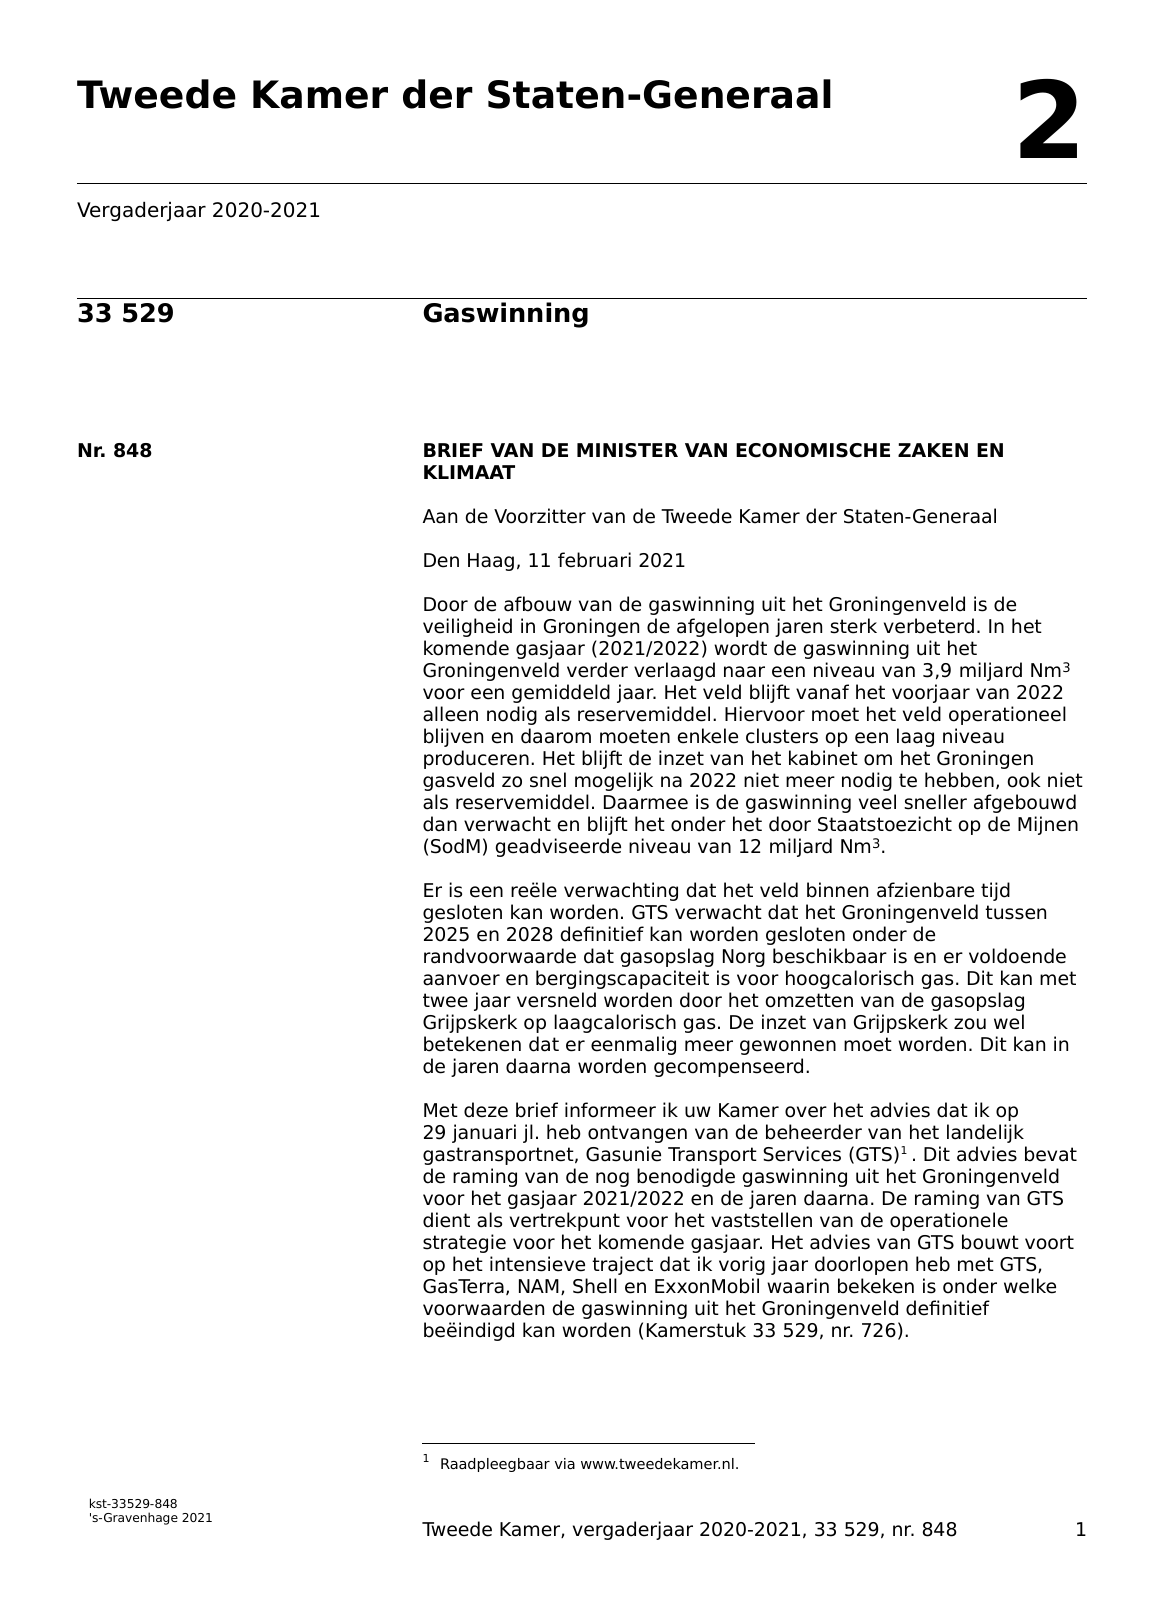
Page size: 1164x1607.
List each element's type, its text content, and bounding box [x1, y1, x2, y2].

text kst-33529-848 [88, 1497, 323, 1511]
text Met deze brief informeer ik uw Kamer over het advies dat ik op 29 januari jl. heb ontvangen van de beheerder van het landelijk gastransportnet, Gasunie Transport Services (GTS). Dit advies bevat de raming van de nog benodigde gaswinning uit het Groningenveld voor het gasjaar 2021/2022 en de jaren daarna. De raming van GTS dient als vertrekpunt voor het vaststellen van de operationele strategie voor het komende gasjaar. Het advies van GTS bouwt voort op het intensieve traject dat ik vorig jaar doorlopen heb met GTS, GasTerra, NAM, Shell en ExxonMobil waarin bekeken is onder welke voorwaarden de gaswinning uit het Groningenveld definitief beëindigd kan worden (Kamerstuk 33 529, nr. 726). [422, 1100, 1087, 1342]
subtitle 33 529 Gaswinning [77, 299, 1087, 329]
text Er is een reële verwachting dat het veld binnen afzienbare tijd gesloten kan worden. GTS verwacht dat het Groningenveld tussen 2025 en 2028 definitief kan worden gesloten onder de randvoorwaarde dat gasopslag Norg beschikbaar is en er voldoende aanvoer en bergingscapaciteit is voor hoogcalorisch gas. Dit kan met twee jaar versneld worden door het omzetten van de gasopslag Grijpskerk op laagcalorisch gas. De inzet van Grijpskerk zou wel betekenen dat er eenmalig meer gewonnen moet worden. Dit kan in de jaren daarna worden gecompenseerd. [422, 880, 1087, 1078]
table_cell Vergaderjaar 2020-2021 [77, 184, 1087, 298]
text Raadpleegbaar via www.tweedekamer.nl. [422, 1452, 1087, 1474]
text Door de afbouw van de gaswinning uit het Groningenveld is de veiligheid in Groningen de afgelopen jaren sterk verbeterd. In het komende gasjaar (2021/2022) wordt de gaswinning uit het Groningenveld verder verlaagd naar een niveau van 3,9 miljard Nm3 voor een gemiddeld jaar. Het veld blijft vanaf het voorjaar van 2022 alleen nodig als reservemiddel. Hiervoor moet het veld operationeel blijven en daarom moeten enkele clusters op een laag niveau produceren. Het blijft de inzet van het kabinet om het Groningen gasveld zo snel mogelijk na 2022 niet meer nodig te hebben, ook niet als reservemiddel. Daarmee is de gaswinning veel sneller afgebouwd dan verwacht en blijft het onder het door Staatstoezicht op de Mijnen (SodM) geadviseerde niveau van 12 miljard Nm3. [422, 594, 1087, 858]
text 's-Gravenhage 2021 [88, 1511, 323, 1525]
table_header Tweede Kamer der Staten-Generaal [77, 59, 886, 183]
text Den Haag, 11 februari 2021 [422, 550, 1087, 572]
text Aan de Voorzitter van de Tweede Kamer der Staten-Generaal [422, 506, 1087, 528]
table_header 2 [886, 59, 1087, 183]
subtitle Nr. 848 BRIEF VAN DE MINISTER VAN ECONOMISCHE ZAKEN EN KLIMAAT [77, 440, 1087, 484]
